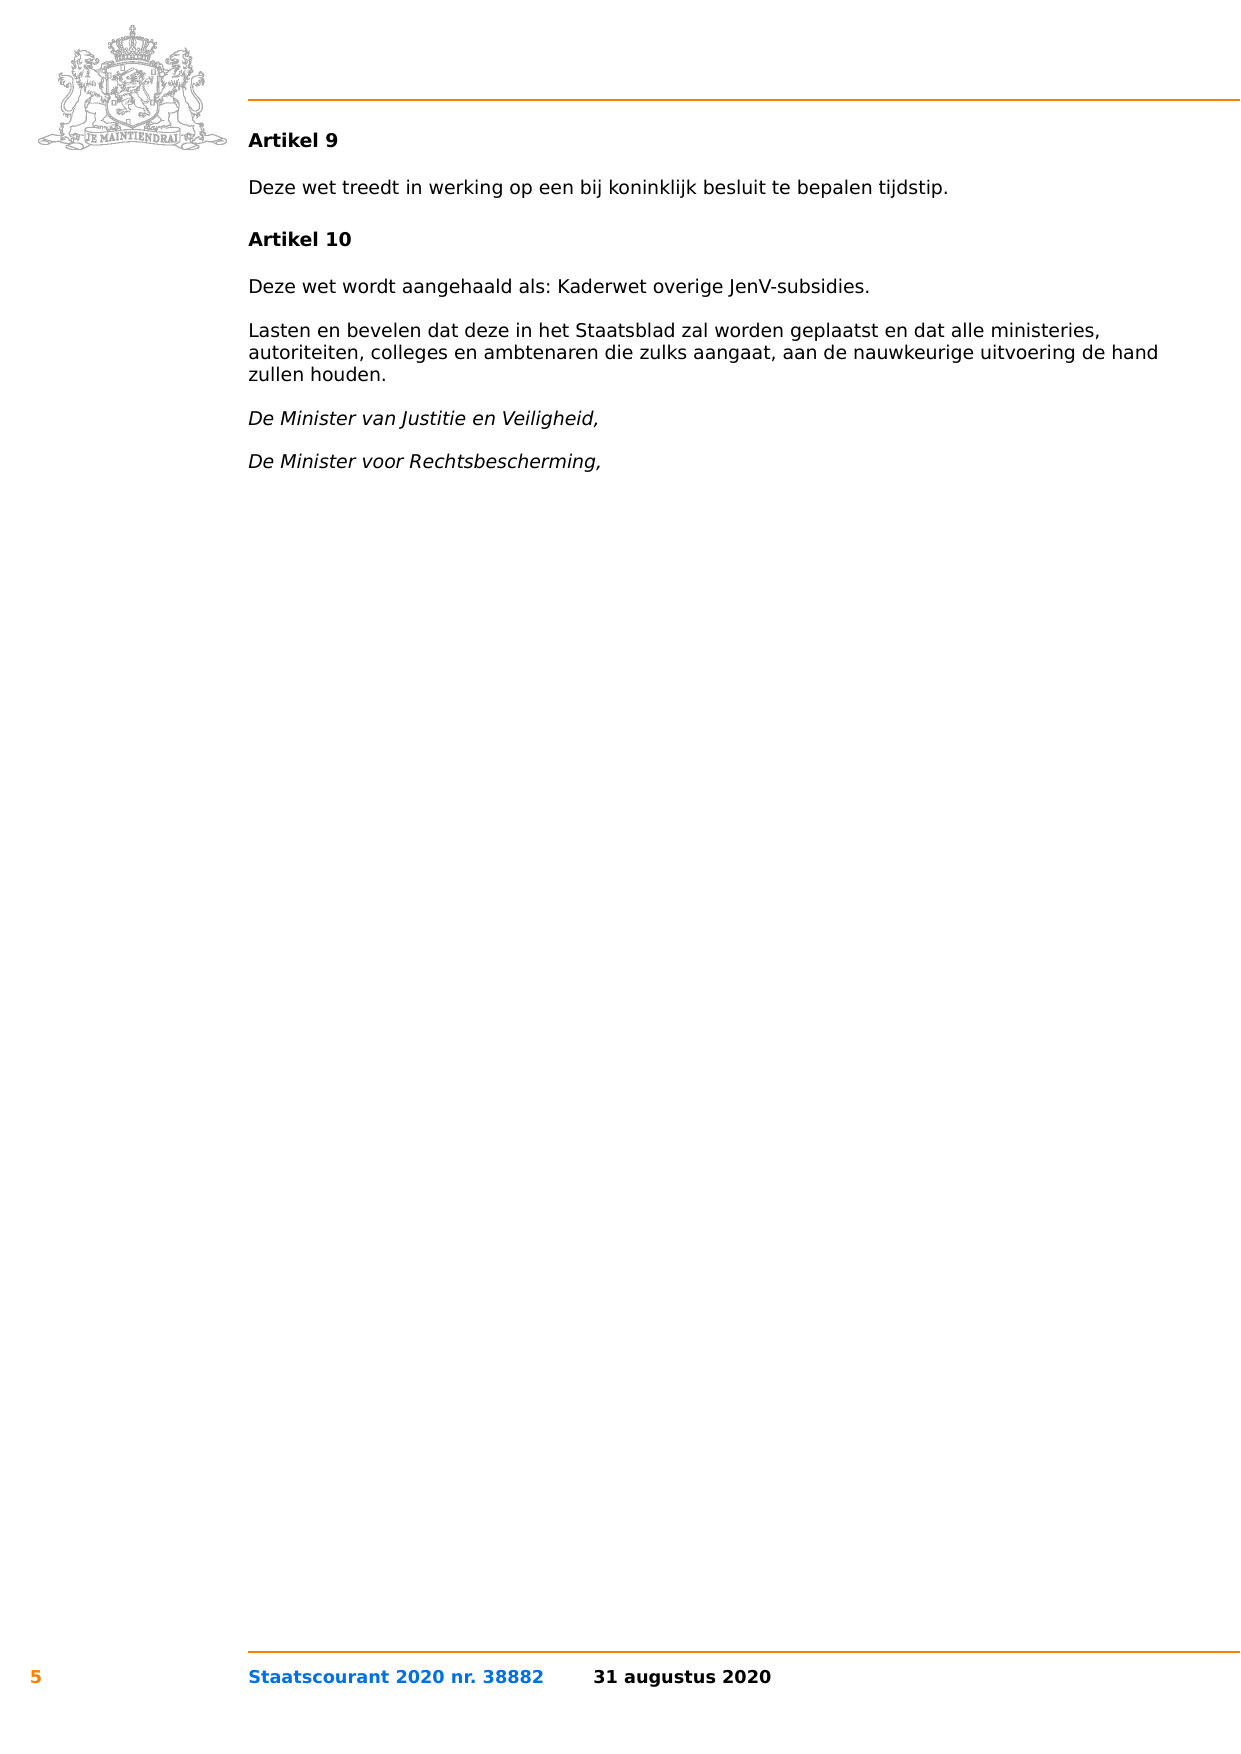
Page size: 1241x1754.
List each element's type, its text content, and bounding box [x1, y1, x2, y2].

text De Minister van Justitie en Veiligheid, [248, 407, 1163, 429]
picture [38, 25, 227, 150]
text Deze wet wordt aangehaald als: Kaderwet overige JenV-subsidies. [248, 276, 1163, 298]
text Deze wet treedt in werking op een bij koninklijk besluit te bepalen tijdstip. [248, 177, 1163, 199]
text Lasten en bevelen dat deze in het Staatsblad zal worden geplaatst en dat alle ministeries, autoriteiten, colleges en ambtenaren die zulks aangaat, aan de nauwkeurige uitvoering de hand zullen houden. [248, 320, 1163, 386]
subtitle Artikel 10 [248, 229, 1163, 251]
subtitle Artikel 9 [248, 130, 1163, 152]
text De Minister voor Rechtsbescherming, [248, 451, 1163, 473]
